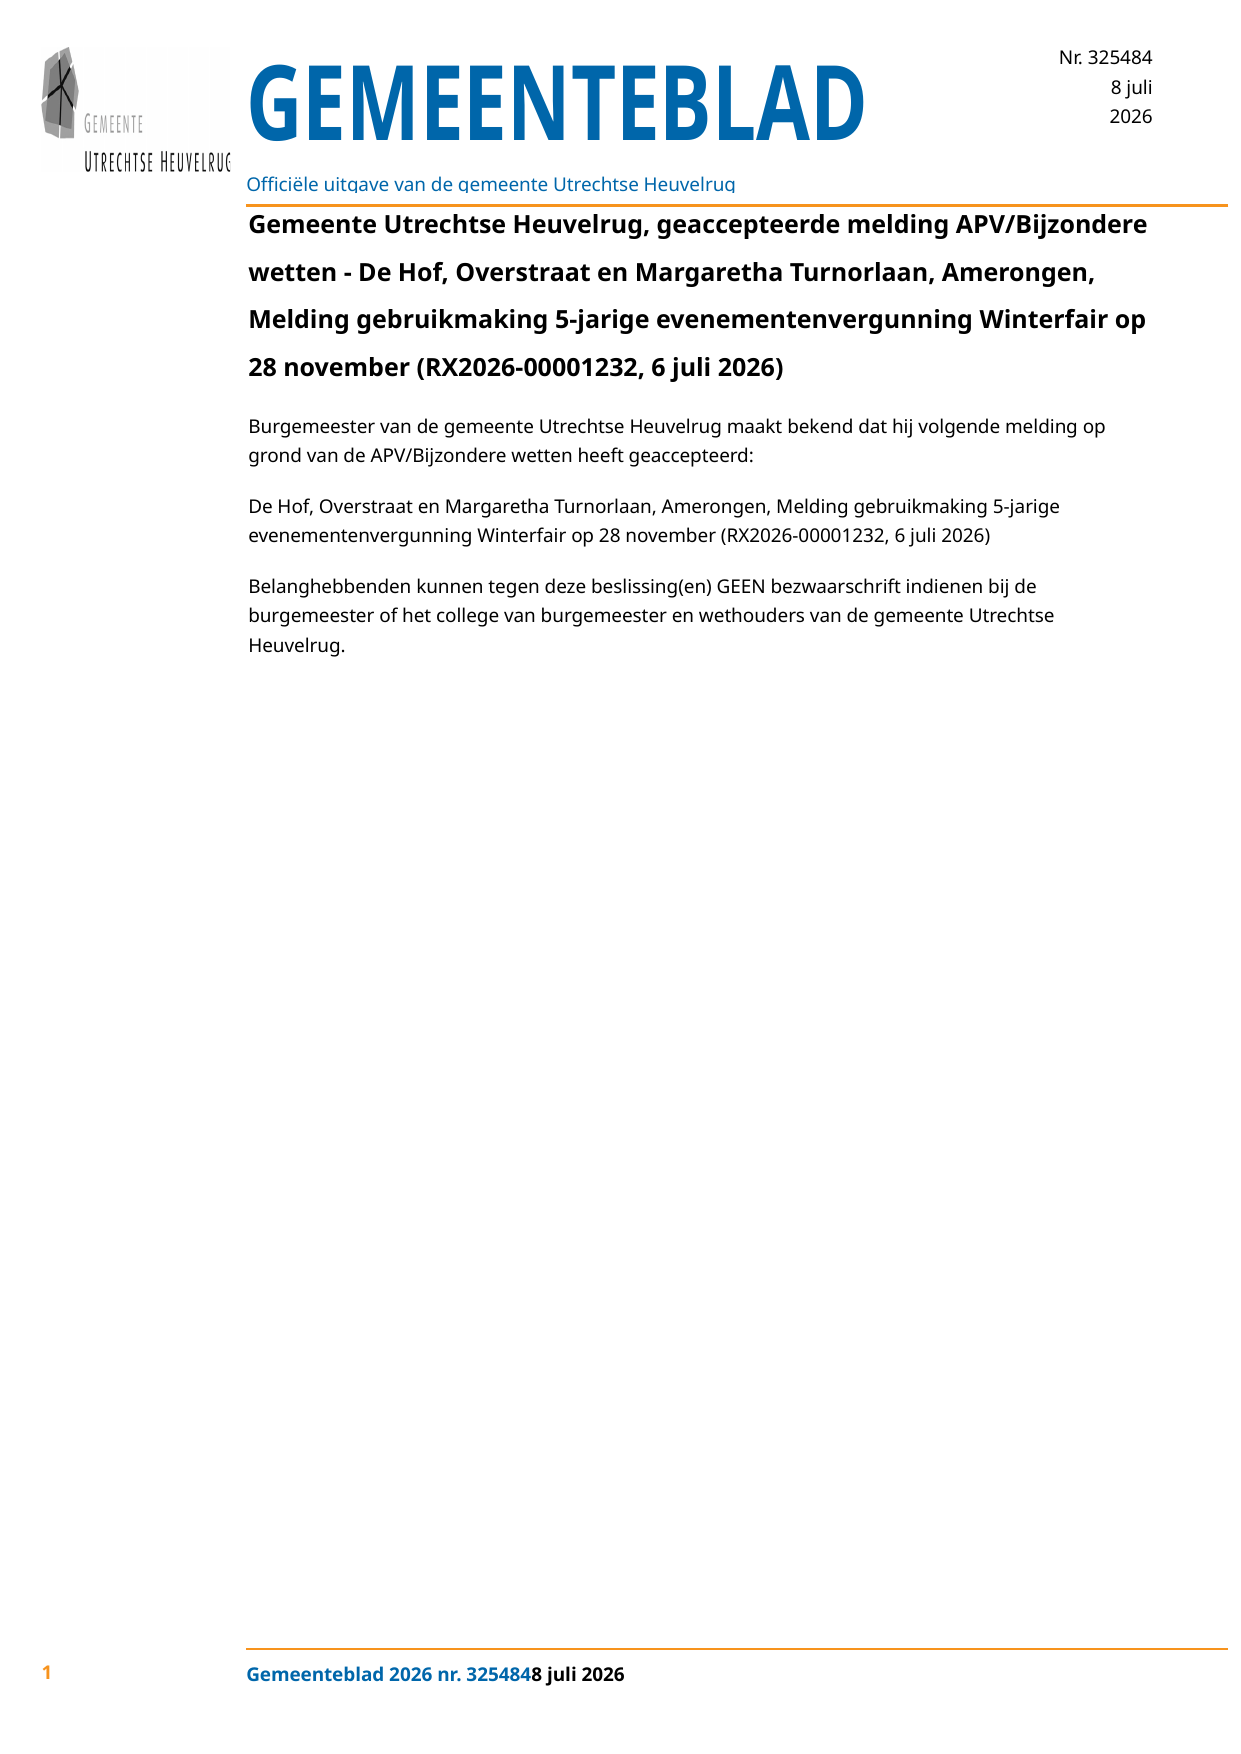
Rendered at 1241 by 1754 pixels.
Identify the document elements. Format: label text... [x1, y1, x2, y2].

picture [41, 47, 231, 172]
text De Hof, Overstraat en Margaretha Turnorlaan, Amerongen, Melding gebruikmaking 5-jarige evenementenvergunning Winterfair op 28 november (RX2026-00001232, 6 juli 2026) [248, 493, 1152, 548]
text Burgemeester van de gemeente Utrechtse Heuvelrug maakt bekend dat hij volgende melding op grond van de APV/Bijzondere wetten heeft geaccepteerd: [248, 413, 1152, 468]
text Belanghebbenden kunnen tegen deze beslissing(en) GEEN bezwaarschrift indienen bij de burgemeester of het college van burgemeester en wethouders van de gemeente Utrechtse Heuvelrug. [248, 573, 1152, 658]
text Gemeente Utrechtse Heuvelrug, geaccepteerde melding APV/Bijzondere wetten - De Hof, Overstraat en Margaretha Turnorlaan, Amerongen, Melding gebruikmaking 5-jarige evenementenvergunning Winterfair op 28 november (RX2026-00001232, 6 juli 2026) [248, 207, 1152, 384]
